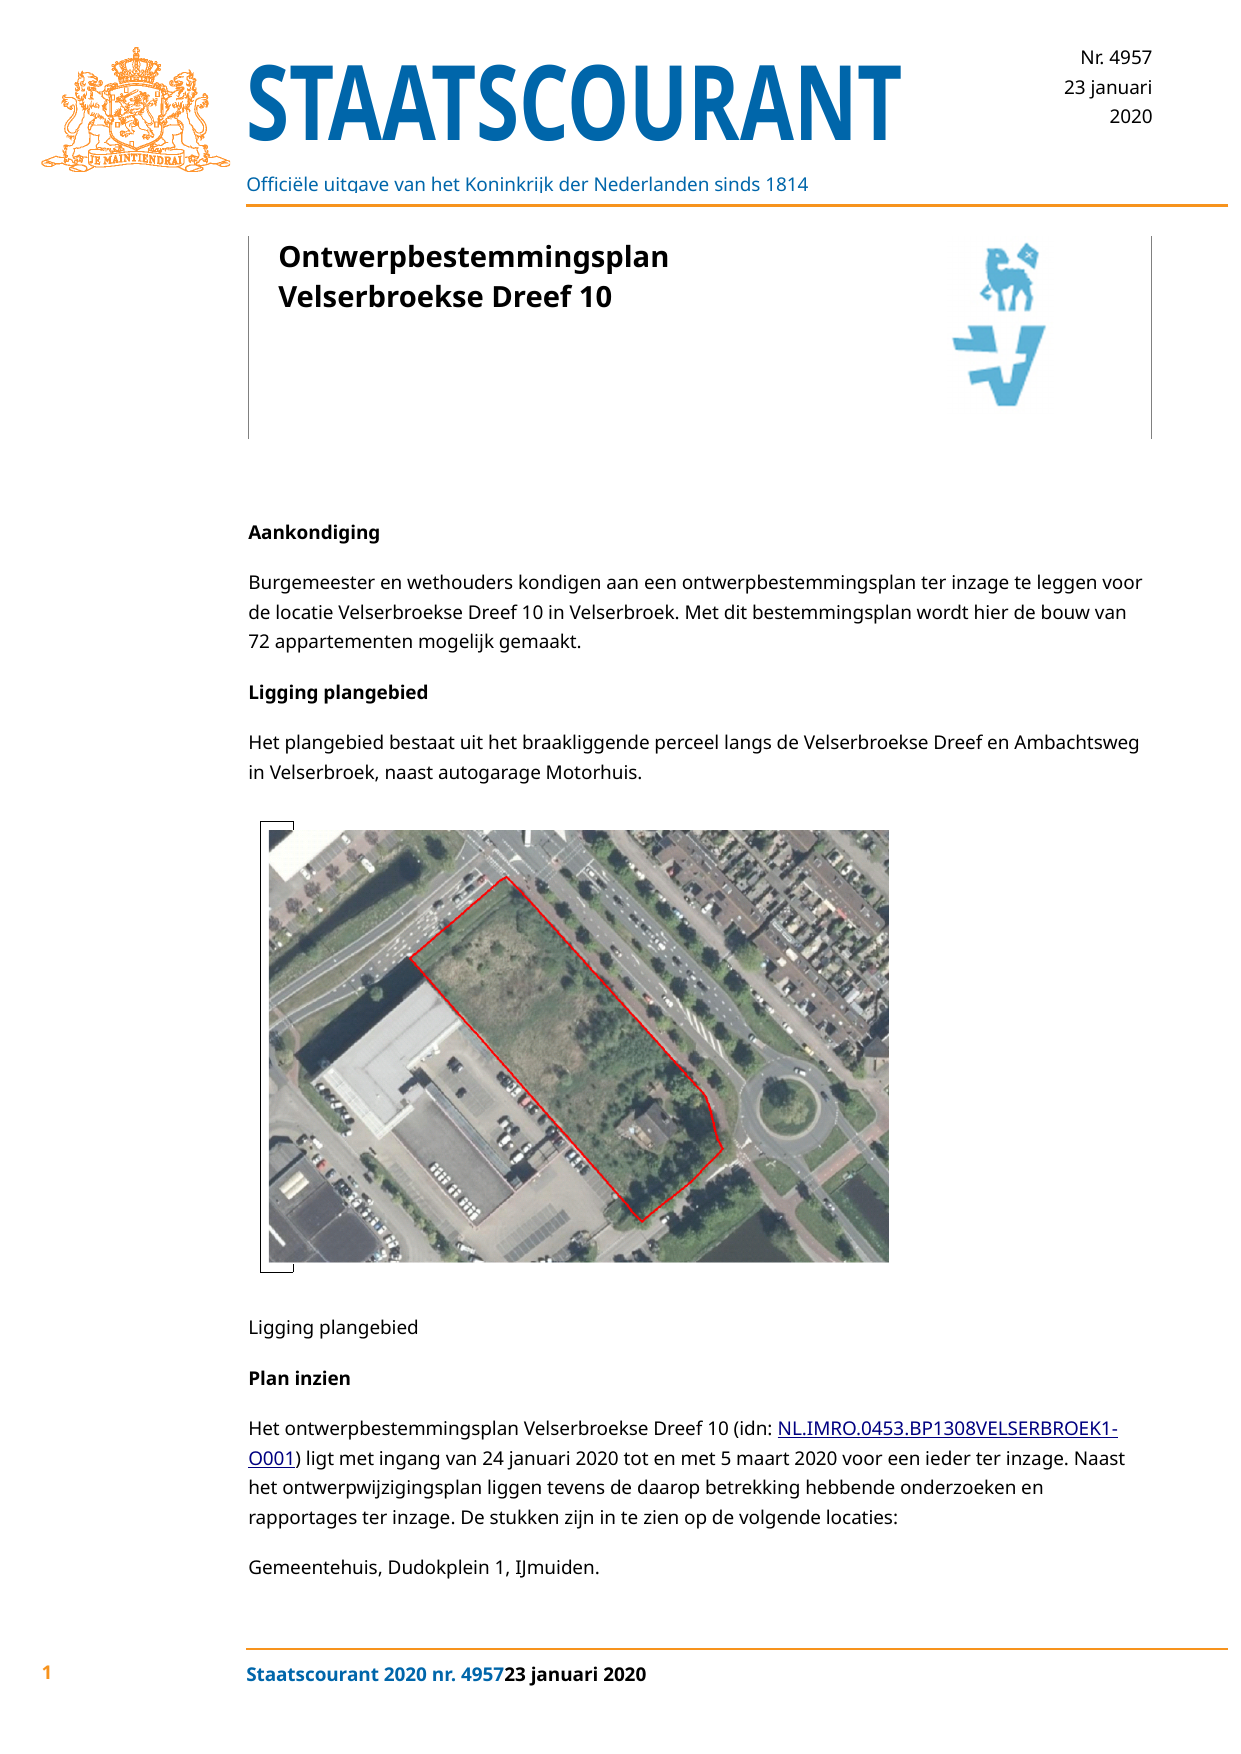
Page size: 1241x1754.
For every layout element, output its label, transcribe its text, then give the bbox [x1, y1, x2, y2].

table_header Ontwerpbestemmingsplan Velserbroekse Dreef 10 [249, 236, 850, 439]
text Gemeentehuis, Dudokplein 1, IJmuiden. [248, 1554, 1152, 1580]
text Ligging plangebied [248, 1314, 1152, 1340]
picture [41, 47, 231, 172]
text Het ontwerpbestemmingsplan Velserbroekse Dreef 10 (idn: NL.IMRO.0453.BP1308VELSERBROEK1-O001) ligt met ingang van 24 januari 2020 tot en met 5 maart 2020 voor een ieder ter inzage. Naast het ontwerpwijzigingsplan liggen tevens de daarop betrekking hebbende onderzoeken en rapportages ter inzage. De stukken zijn in te zien op de volgende locaties: [248, 1415, 1152, 1530]
picture [946, 236, 1055, 414]
picture [268, 830, 889, 1264]
table_header [850, 236, 946, 413]
text Ligging plangebied [248, 679, 1152, 705]
text Aankondiging [248, 519, 1152, 545]
text Burgemeester en wethouders kondigen aan een ontwerpbestemmingsplan ter inzage te leggen voor de locatie Velserbroekse Dreef 10 in Velserbroek. Met dit bestemmingsplan wordt hier de bouw van 72 appartementen mogelijk gemaakt. [248, 569, 1152, 654]
text Plan inzien [248, 1365, 1152, 1391]
table_header [850, 414, 1151, 439]
text Het plangebied bestaat uit het braakliggende perceel langs de Velserbroekse Dreef en Ambachtsweg in Velserbroek, naast autogarage Motorhuis. [248, 729, 1152, 785]
table_header [1055, 236, 1151, 413]
